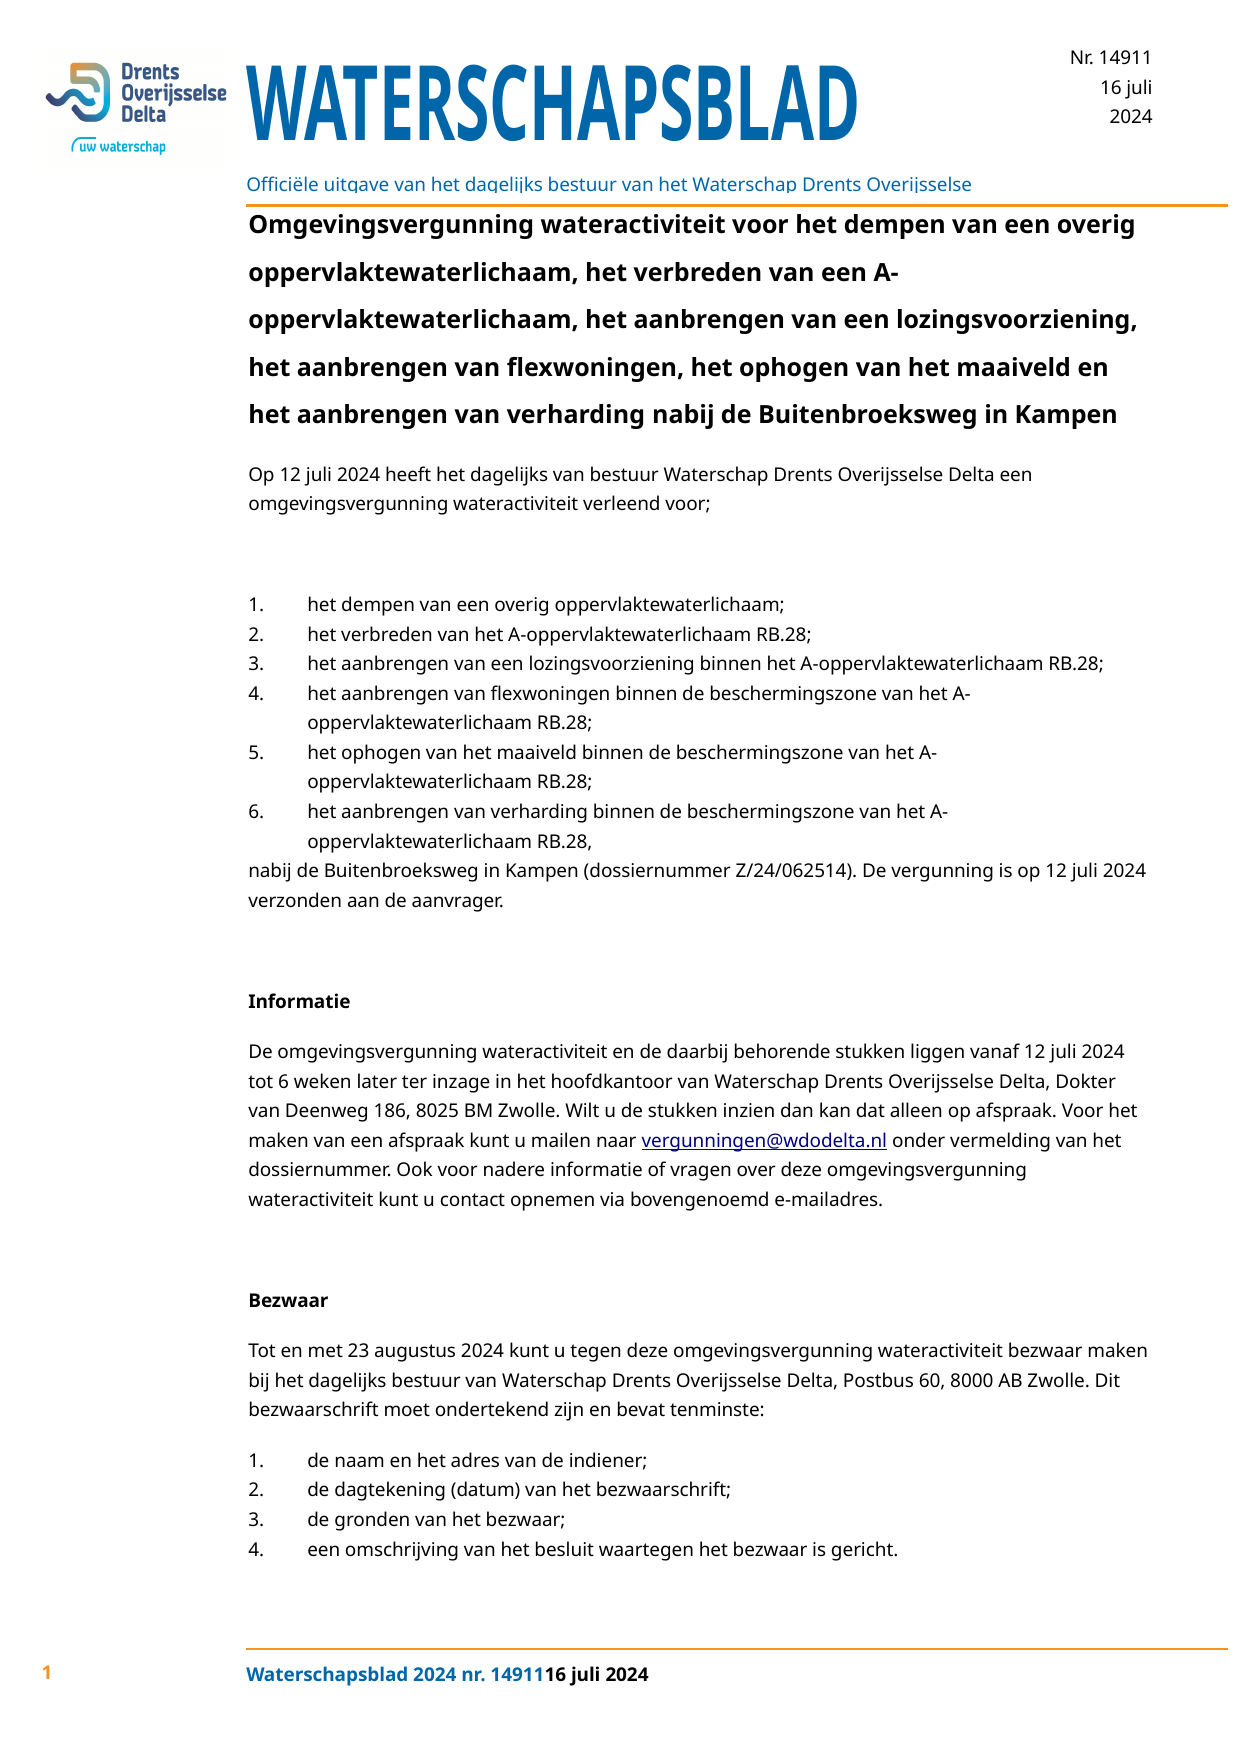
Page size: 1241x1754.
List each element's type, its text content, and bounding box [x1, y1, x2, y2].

text Op 12 juli 2024 heeft het dagelijks van bestuur Waterschap Drents Overijsselse Delta een omgevingsvergunning wateractiviteit verleend voor; [248, 461, 1152, 516]
list het aanbrengen van verharding binnen de beschermingszone van het A-oppervlaktewaterlichaam RB.28, [248, 798, 1152, 853]
list het dempen van een overig oppervlaktewaterlichaam; [248, 591, 1152, 617]
list de gronden van het bezwaar; [248, 1506, 1152, 1532]
picture [41, 47, 231, 172]
text nabij de Buitenbroeksweg in Kampen (dossiernummer Z/24/062514). De vergunning is op 12 juli 2024 verzonden aan de aanvrager. [248, 857, 1152, 913]
list het verbreden van het A-oppervlaktewaterlichaam RB.28; [248, 621, 1152, 646]
list het aanbrengen van flexwoningen binnen de beschermingszone van het A-oppervlaktewaterlichaam RB.28; [248, 680, 1152, 735]
list de naam en het adres van de indiener; [248, 1447, 1152, 1473]
text Tot en met 23 augustus 2024 kunt u tegen deze omgevingsvergunning wateractiviteit bezwaar maken bij het dagelijks bestuur van Waterschap Drents Overijsselse Delta, Postbus 60, 8000 AB Zwolle. Dit bezwaarschrift moet ondertekend zijn en bevat tenminste: [248, 1337, 1152, 1422]
list een omschrijving van het besluit waartegen het bezwaar is gericht. [248, 1536, 1152, 1561]
text Omgevingsvergunning wateractiviteit voor het dempen van een overig oppervlaktewaterlichaam, het verbreden van een A-oppervlaktewaterlichaam, het aanbrengen van een lozingsvoorziening, het aanbrengen van flexwoningen, het ophogen van het maaiveld en het aanbrengen van verharding nabij de Buitenbroeksweg in Kampen [248, 207, 1152, 431]
text Bezwaar [248, 1287, 1152, 1313]
list het ophogen van het maaiveld binnen de beschermingszone van het A-oppervlaktewaterlichaam RB.28; [248, 739, 1152, 794]
list de dagtekening (datum) van het bezwaarschrift; [248, 1477, 1152, 1502]
text Informatie [248, 988, 1152, 1013]
list het aanbrengen van een lozingsvoorziening binnen het A-oppervlaktewaterlichaam RB.28; [248, 650, 1152, 676]
text De omgevingsvergunning wateractiviteit en de daarbij behorende stukken liggen vanaf 12 juli 2024 tot 6 weken later ter inzage in het hoofdkantoor van Waterschap Drents Overijsselse Delta, Dokter van Deenweg 186, 8025 BM Zwolle. Wilt u de stukken inzien dan kan dat alleen op afspraak. Voor het maken van een afspraak kunt u mailen naar vergunningen@wdodelta.nl onder vermelding van het dossiernummer. Ook voor nadere informatie of vragen over deze omgevingsvergunning wateractiviteit kunt u contact opnemen via bovengenoemd e-mailadres. [248, 1038, 1152, 1212]
